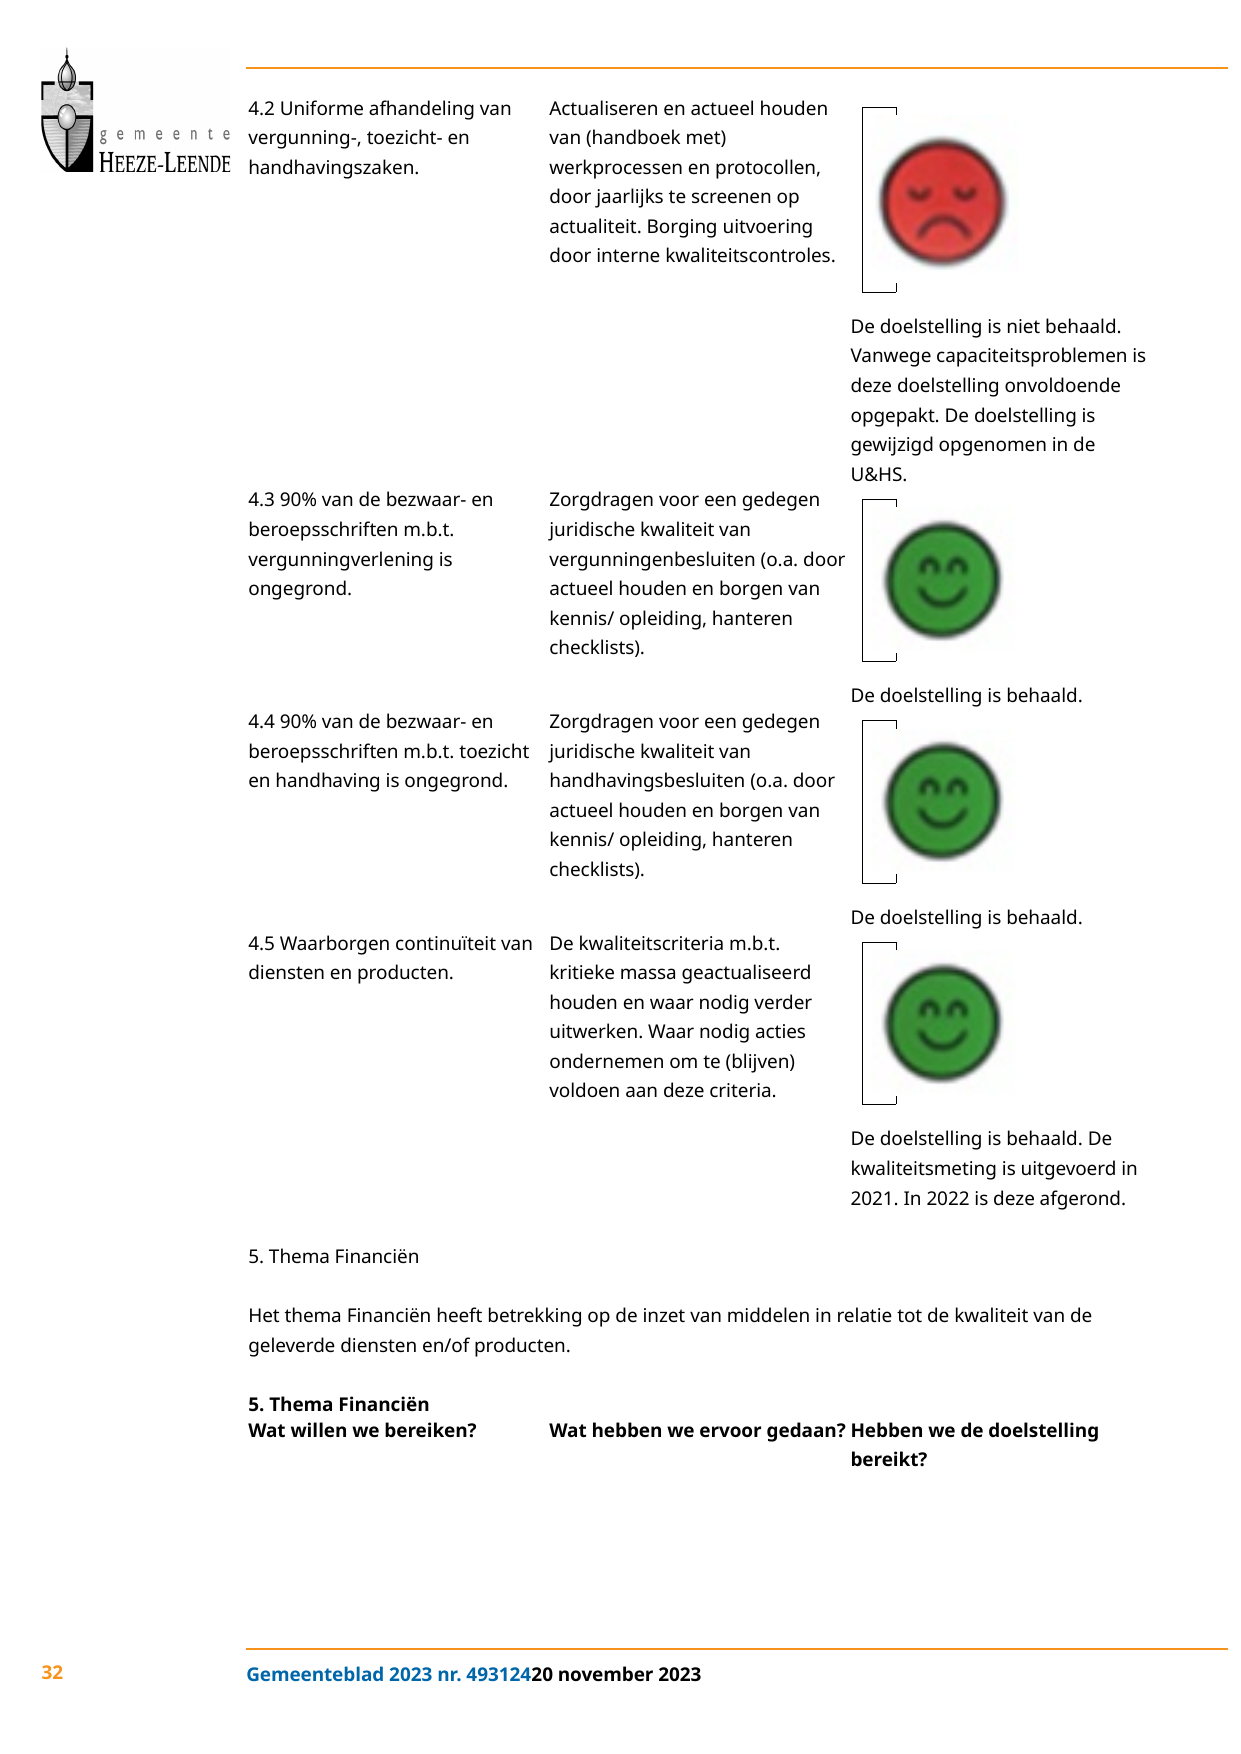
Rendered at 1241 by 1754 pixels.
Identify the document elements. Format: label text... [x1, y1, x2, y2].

table_cell De doelstelling is niet behaald. Vanwege capaciteitsproblemen is deze doelstelling onvoldoende opgepakt. De doelstelling is gewijzigd opgenomen in de U&HS. [850, 95, 1152, 487]
table_cell [850, 487, 1152, 507]
table_cell 4.5 Waarborgen continuïteit van diensten en producten. [248, 930, 549, 1211]
table_cell De doelstelling is behaald. [850, 508, 1152, 708]
table_cell De kwaliteitscriteria m.b.t. kritieke massa geactualiseerd houden en waar nodig verder uitwerken. Waar nodig acties ondernemen om te (blijven) voldoen aan deze criteria. [549, 930, 850, 1211]
table_cell Zorgdragen voor een gedegen juridische kwaliteit van vergunningenbesluiten (o.a. door actueel houden en borgen van kennis/ opleiding, hanteren checklists). [549, 487, 850, 708]
table_cell Hebben we de doelstelling bereikt? [850, 1417, 1152, 1472]
table_cell 4.3 90% van de bezwaar- en beroepsschriften m.b.t. vergunningverlening is ongegrond. [248, 487, 549, 708]
table_cell Wat hebben we ervoor gedaan? [549, 1417, 850, 1472]
picture [871, 729, 1019, 874]
text Het thema Financiën heeft betrekking op de inzet van middelen in relatie tot de kwaliteit van de geleverde diensten en/of producten. [248, 1302, 1152, 1358]
text 5. Thema Financiën [248, 1243, 1152, 1269]
table_cell Wat willen we bereiken? [248, 1417, 549, 1472]
picture [871, 950, 1019, 1096]
table_cell Zorgdragen voor een gedegen juridische kwaliteit van handhavingsbesluiten (o.a. door actueel houden en borgen van kennis/ opleiding, hanteren checklists). [549, 708, 850, 930]
table_cell De doelstelling is behaald. De kwaliteitsmeting is uitgevoerd in 2021. In 2022 is deze afgerond. [850, 930, 1152, 1211]
table_cell 4.4 90% van de bezwaar- en beroepsschriften m.b.t. toezicht en handhaving is ongegrond. [248, 708, 549, 930]
table_cell De doelstelling is behaald. [850, 708, 1152, 930]
table_header 5. Thema Financiën [248, 1391, 1152, 1417]
table_cell Actualiseren en actueel houden van (handboek met) werkprocessen en protocollen, door jaarlijks te screenen op actualiteit. Borging uitvoering door interne kwaliteitscontroles. [549, 95, 850, 487]
table_cell 4.2 Uniforme afhandeling van vergunning-, toezicht- en handhavingszaken. [248, 95, 549, 487]
picture [41, 47, 231, 172]
picture [871, 115, 1019, 283]
picture [871, 507, 1019, 653]
